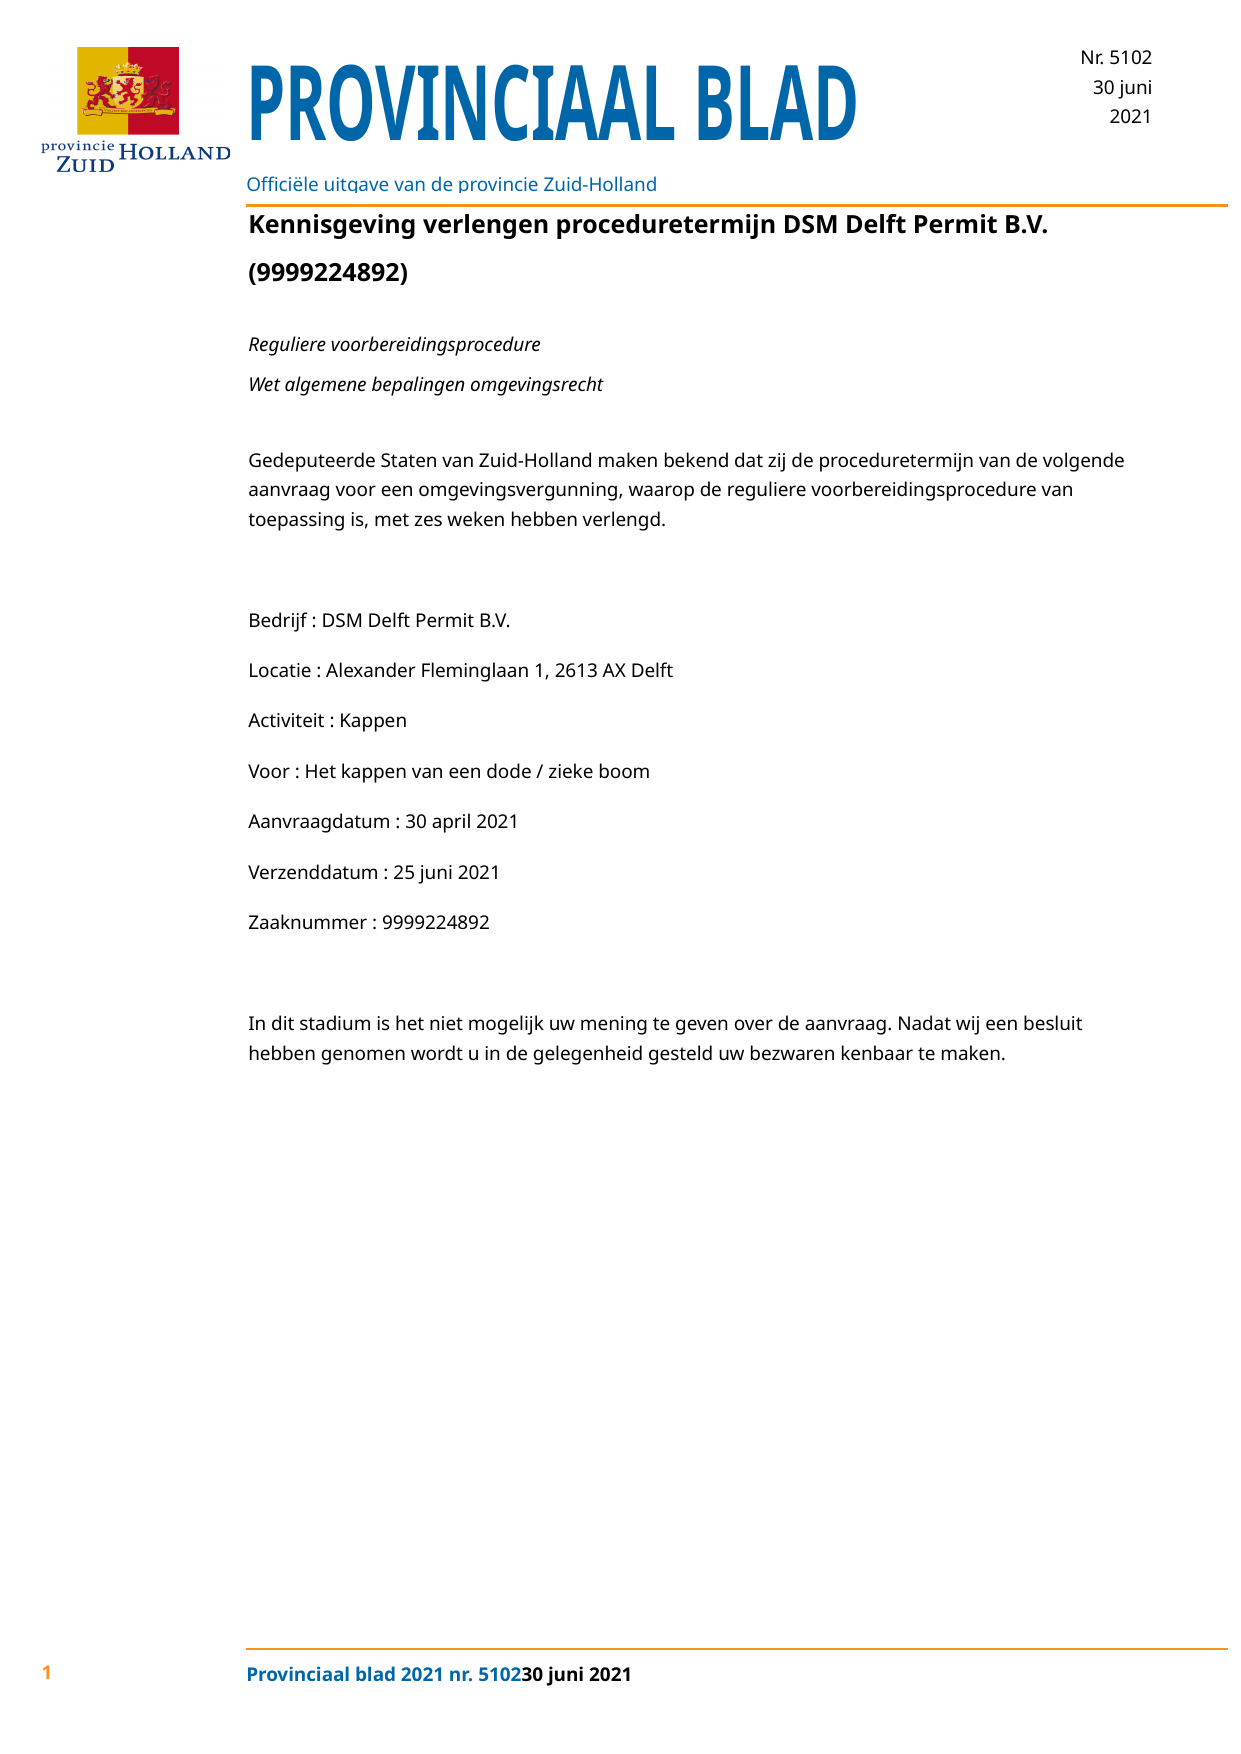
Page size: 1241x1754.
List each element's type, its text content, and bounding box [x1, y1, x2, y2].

text Activiteit : Kappen [248, 708, 1152, 733]
text Gedeputeerde Staten van Zuid-Holland maken bekend dat zij de proceduretermijn van de volgende aanvraag voor een omgevingsvergunning, waarop de reguliere voorbereidingsprocedure van toepassing is, met zes weken hebben verlengd. [248, 447, 1152, 532]
picture [41, 47, 231, 172]
text Wet algemene bepalingen omgevingsrecht [248, 371, 1152, 396]
text Aanvraagdatum : 30 april 2021 [248, 808, 1152, 834]
text Bedrijf : DSM Delft Permit B.V. [248, 607, 1152, 633]
text Locatie : Alexander Fleminglaan 1, 2613 AX Delft [248, 657, 1152, 683]
text In dit stadium is het niet mogelijk uw mening te geven over de aanvraag. Nadat wij een besluit hebben genomen wordt u in de gelegenheid gesteld uw bezwaren kenbaar te maken. [248, 1010, 1152, 1066]
text Kennisgeving verlengen proceduretermijn DSM Delft Permit B.V. (9999224892) [248, 207, 1152, 288]
text Zaaknummer : 9999224892 [248, 909, 1152, 935]
text Voor : Het kappen van een dode / zieke boom [248, 758, 1152, 784]
text Verzenddatum : 25 juni 2021 [248, 859, 1152, 885]
text Reguliere voorbereidingsprocedure [248, 331, 1152, 357]
